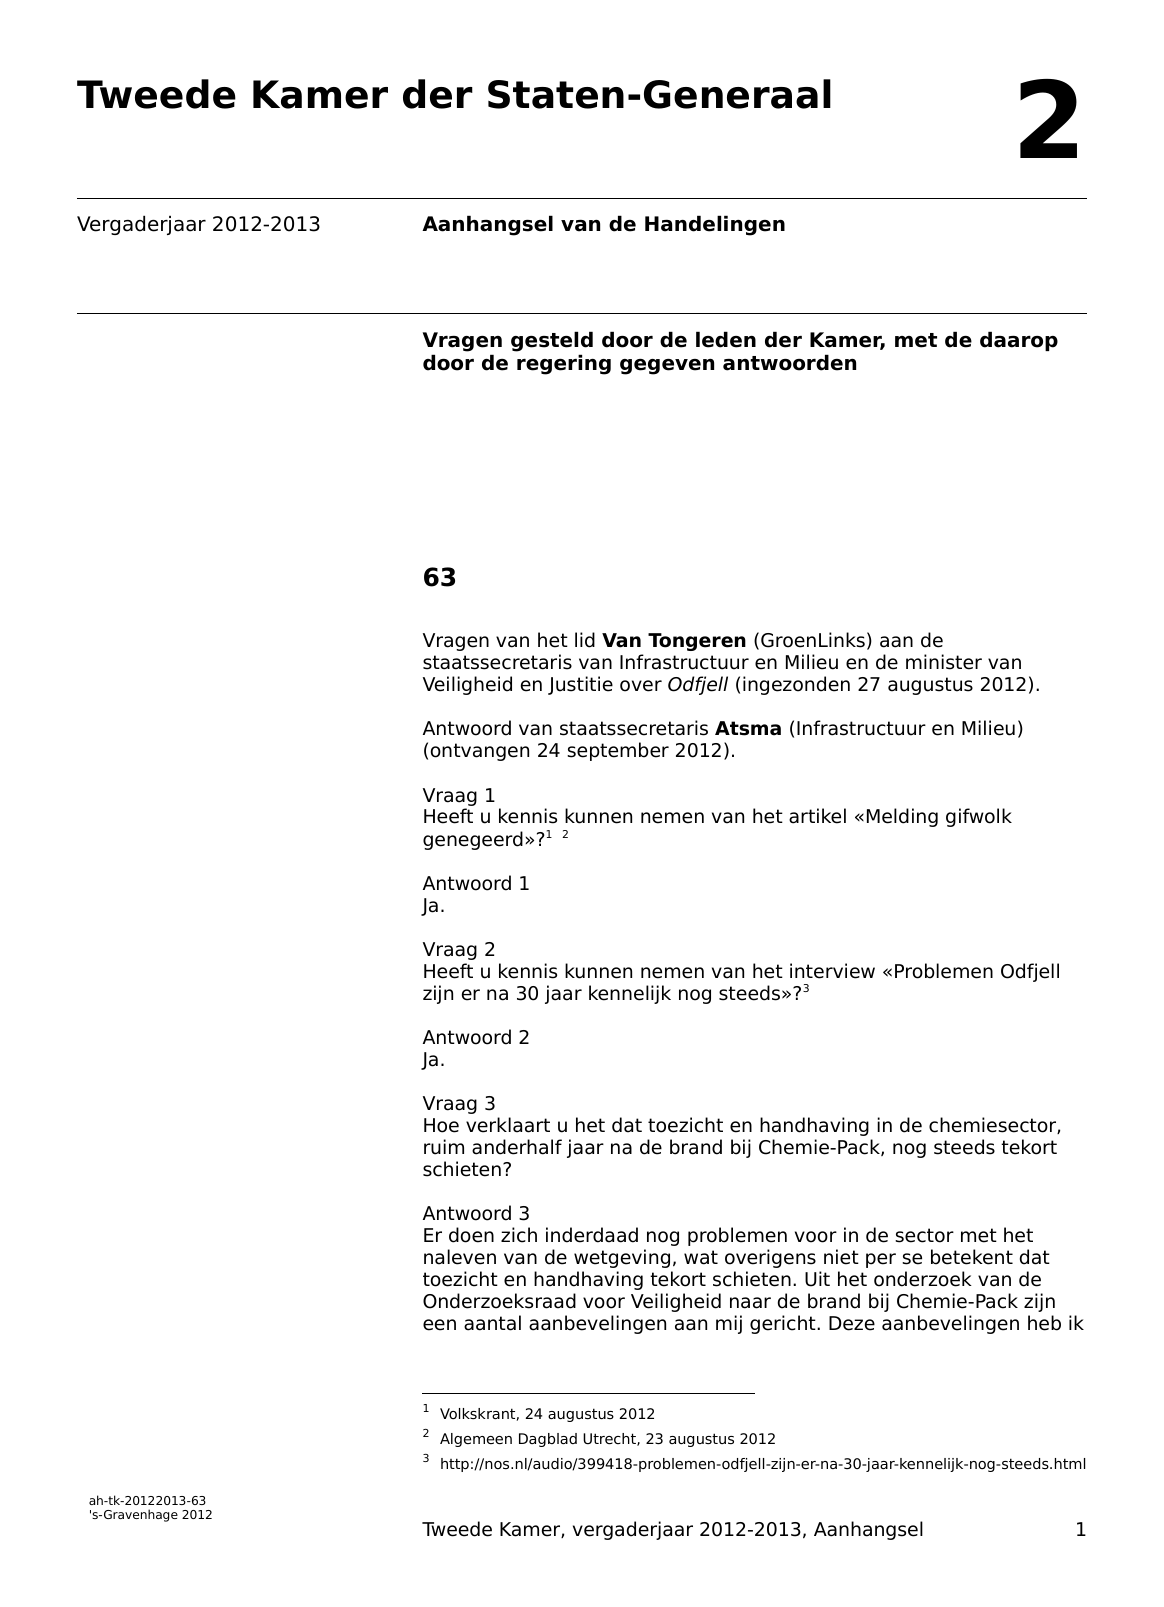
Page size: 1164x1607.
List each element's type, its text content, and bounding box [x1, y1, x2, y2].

text Vraag 2 [422, 939, 1087, 961]
text Heeft u kennis kunnen nemen van het interview «Problemen Odfjell zijn er na 30 jaar kennelijk nog steeds»? [422, 961, 1087, 1005]
table_cell Aanhangsel van de Handelingen [422, 199, 1087, 313]
table_cell Vergaderjaar 2012-2013 [77, 199, 422, 313]
text Antwoord 3 [422, 1203, 1087, 1225]
text Algemeen Dagblad Utrecht, 23 augustus 2012 [422, 1427, 1087, 1449]
text Hoe verklaart u het dat toezicht en handhaving in de chemiesector, ruim anderhalf jaar na de brand bij Chemie-Pack, nog steeds tekort schieten? [422, 1115, 1087, 1181]
text Vraag 3 [422, 1093, 1087, 1115]
table_header 2 [886, 59, 1087, 198]
text 's-Gravenhage 2012 [88, 1508, 323, 1522]
text Ja. [422, 1049, 1087, 1071]
text Antwoord van staatssecretaris Atsma (Infrastructuur en Milieu) (ontvangen 24 september 2012). [422, 718, 1087, 762]
table_cell Vragen gesteld door de leden der Kamer, met de daarop door de regering gegeven antwoorden [422, 314, 1087, 375]
text Antwoord 1 [422, 873, 1087, 894]
text Heeft u kennis kunnen nemen van het artikel «Melding gifwolk genegeerd»? [422, 806, 1087, 850]
text Ja. [422, 894, 1087, 917]
text Vraag 1 [422, 784, 1087, 806]
table_header Tweede Kamer der Staten-Generaal [77, 59, 886, 198]
text 63 [422, 563, 1087, 592]
text Vragen van het lid Van Tongeren (GroenLinks) aan de staatssecretaris van Infrastructuur en Milieu en de minister van Veiligheid en Justitie over Odfjell (ingezonden 27 augustus 2012). [422, 630, 1087, 696]
text Antwoord 2 [422, 1027, 1087, 1049]
text ah-tk-20122013-63 [88, 1494, 323, 1508]
text Er doen zich inderdaad nog problemen voor in de sector met het naleven van de wetgeving, wat overigens niet per se betekent dat toezicht en handhaving tekort schieten. Uit het onderzoek van de Onderzoeksraad voor Veiligheid naar de brand bij Chemie-Pack zijn een aantal aanbevelingen aan mij gericht. Deze aanbevelingen heb ik [422, 1225, 1087, 1335]
table_cell [77, 314, 422, 375]
text Volkskrant, 24 augustus 2012 [422, 1402, 1087, 1424]
text http://nos.nl/audio/399418-problemen-odfjell-zijn-er-na-30-jaar-kennelijk-nog-steeds.html [422, 1452, 1087, 1474]
